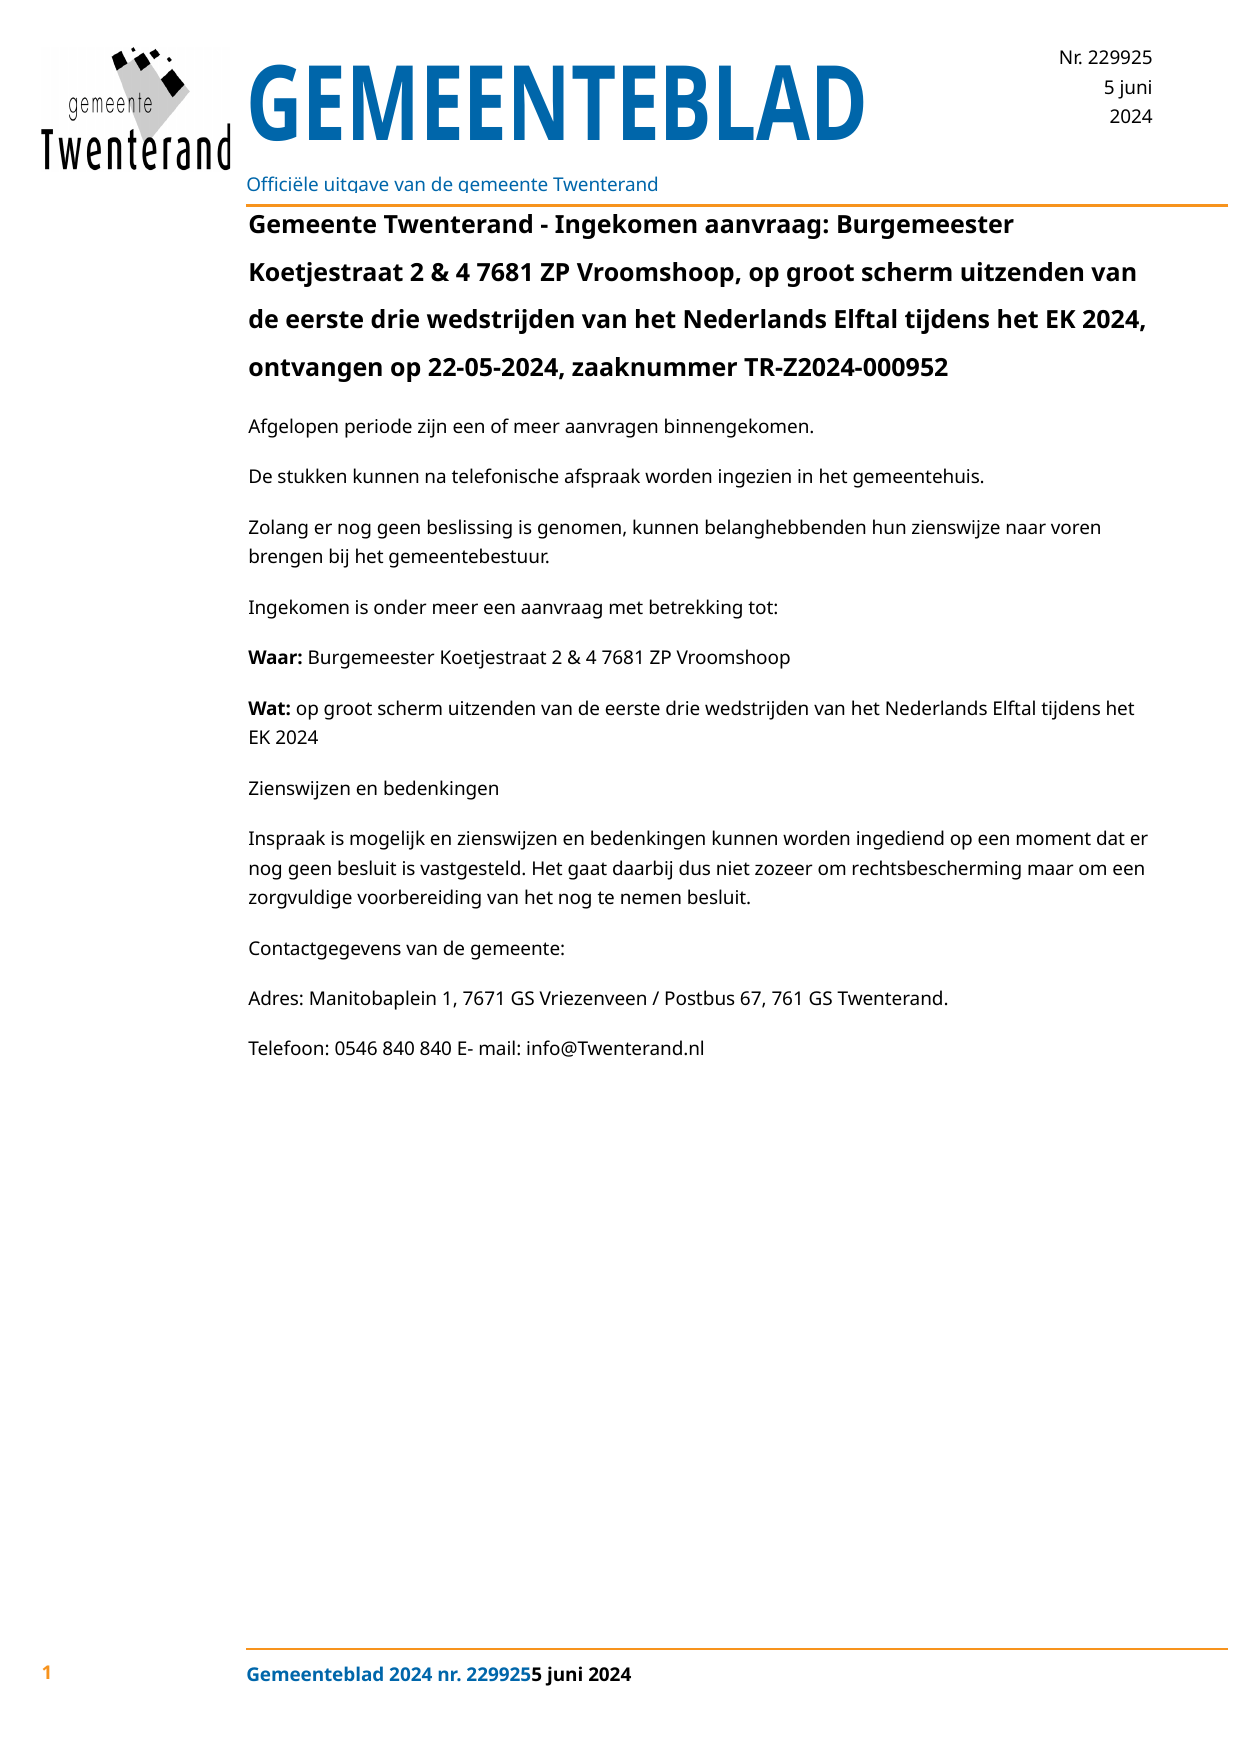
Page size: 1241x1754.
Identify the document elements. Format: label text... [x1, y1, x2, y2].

text Zienswijzen en bedenkingen [248, 775, 1152, 801]
text Gemeente Twenterand - Ingekomen aanvraag: Burgemeester Koetjestraat 2 & 4 7681 ZP Vroomshoop, op groot scherm uitzenden van de eerste drie wedstrijden van het Nederlands Elftal tijdens het EK 2024, ontvangen op 22-05-2024, zaaknummer TR-Z2024-000952 [248, 207, 1152, 384]
text De stukken kunnen na telefonische afspraak worden ingezien in het gemeentehuis. [248, 463, 1152, 489]
text Waar: Burgemeester Koetjestraat 2 & 4 7681 ZP Vroomshoop [248, 644, 1152, 670]
text Inspraak is mogelijk en zienswijzen en bedenkingen kunnen worden ingediend op een moment dat er nog geen besluit is vastgesteld. Het gaat daarbij dus niet zozeer om rechtsbescherming maar om een zorgvuldige voorbereiding van het nog te nemen besluit. [248, 825, 1152, 910]
picture [41, 47, 231, 172]
text Afgelopen periode zijn een of meer aanvragen binnengekomen. [248, 413, 1152, 439]
text Telefoon: 0546 840 840 E- mail: info@Twenterand.nl [248, 1036, 1152, 1061]
text Wat: op groot scherm uitzenden van de eerste drie wedstrijden van het Nederlands Elftal tijdens het EK 2024 [248, 695, 1152, 750]
text Adres: Manitobaplein 1, 7671 GS Vriezenveen / Postbus 67, 761 GS Twenterand. [248, 985, 1152, 1011]
text Ingekomen is onder meer een aanvraag met betrekking tot: [248, 594, 1152, 620]
text Zolang er nog geen beslissing is genomen, kunnen belanghebbenden hun zienswijze naar voren brengen bij het gemeentebestuur. [248, 514, 1152, 569]
text Contactgegevens van de gemeente: [248, 935, 1152, 961]
